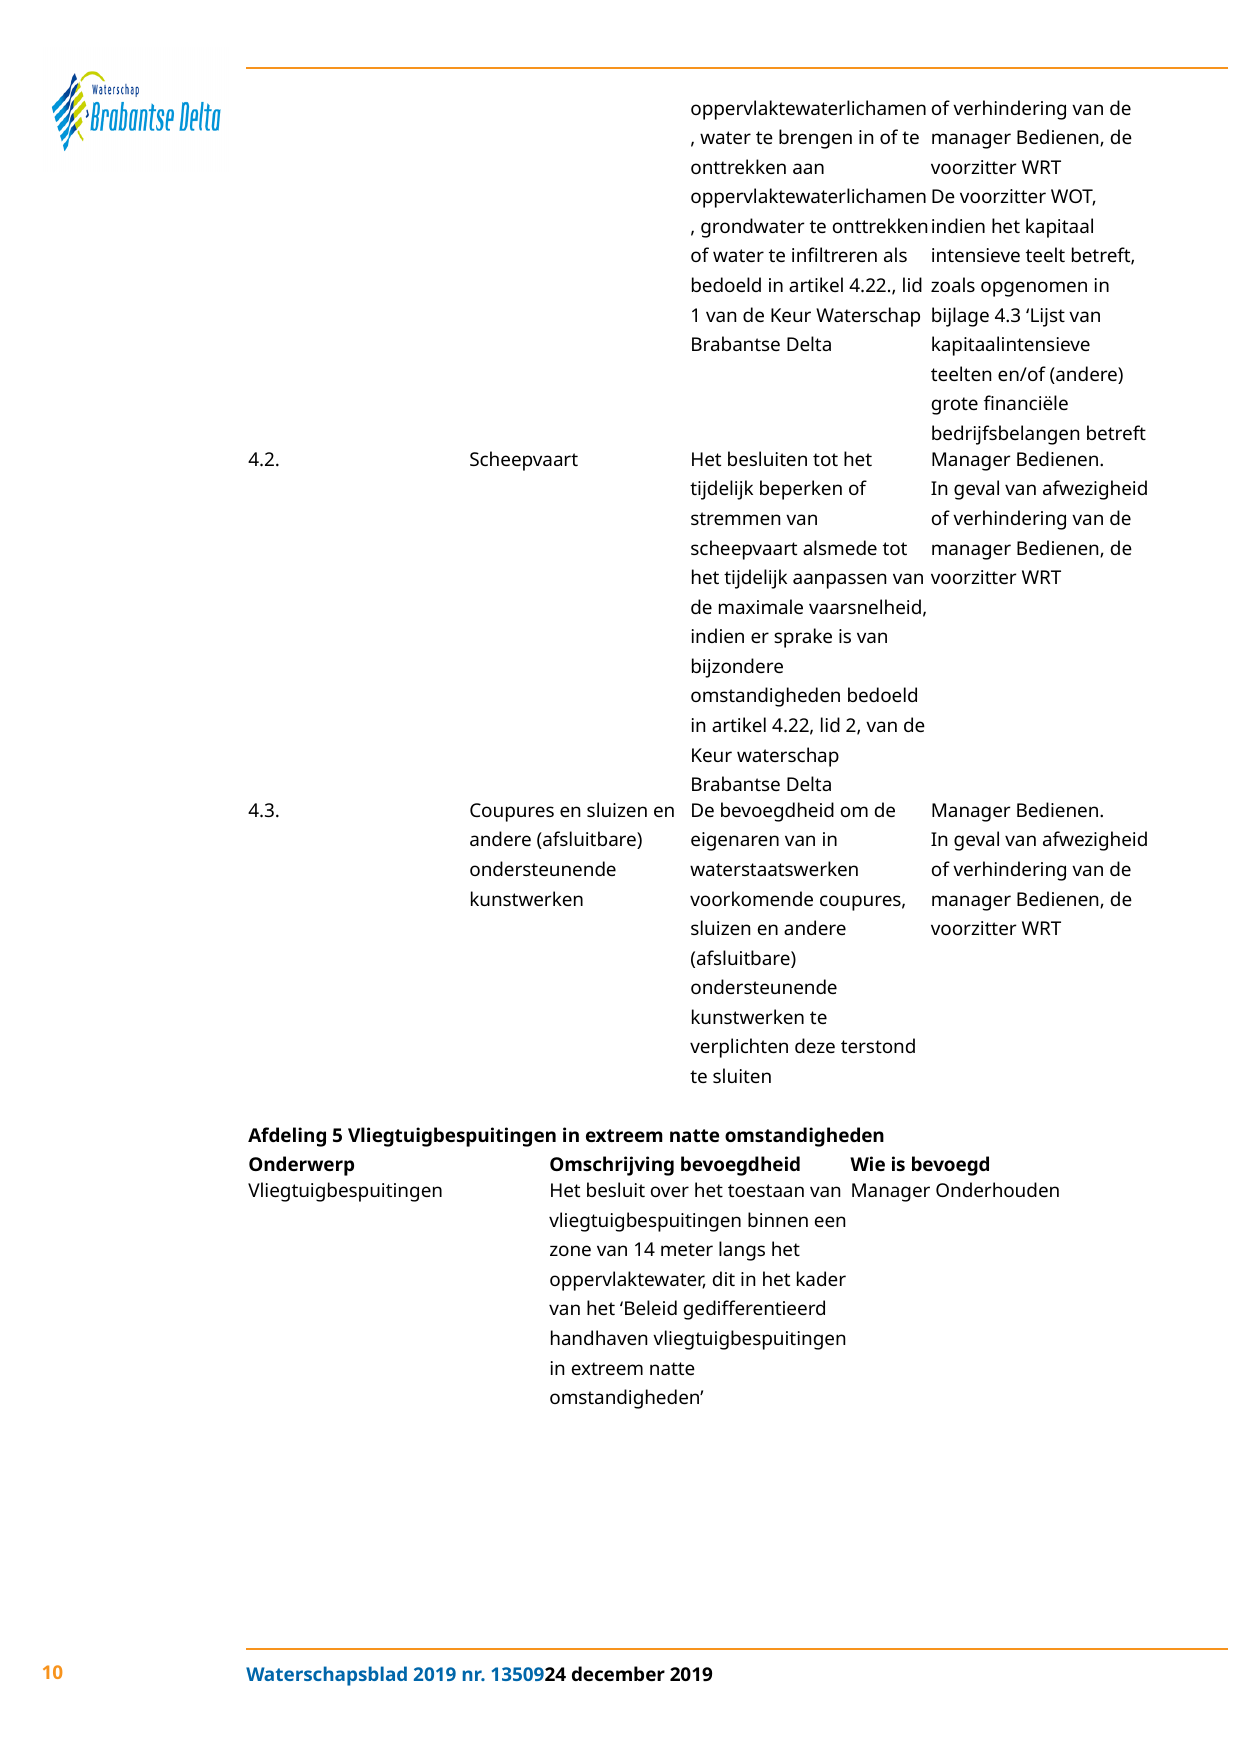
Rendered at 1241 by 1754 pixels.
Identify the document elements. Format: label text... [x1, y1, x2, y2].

table_cell 4.2. [248, 446, 469, 797]
table_cell Manager Bedienen. In geval van afwezigheid of verhindering van de manager Bedienen, de voorzitter WRT [931, 797, 1152, 1089]
table_cell Coupures en sluizen en andere (afsluitbare) ondersteunende kunstwerken [469, 797, 690, 1089]
table_cell Het besluit over het toestaan van vliegtuigbespuitingen binnen een zone van 14 meter langs het oppervlaktewater, dit in het kader van het ‘Beleid gedifferentieerd handhaven vliegtuigbespuitingen in extreem natte omstandigheden’ [549, 1177, 850, 1410]
table_header Wie is bevoegd [850, 1152, 1152, 1177]
table_cell 4.3. [248, 797, 469, 1089]
table_cell Het besluiten tot het tijdelijk beperken of stremmen van scheepvaart alsmede tot het tijdelijk aanpassen van de maximale vaarsnelheid, indien er sprake is van bijzondere omstandigheden bedoeld in artikel 4.22, lid 2, van de Keur waterschap Brabantse Delta [690, 446, 931, 797]
table_cell Manager Bedienen. In geval van afwezigheid of verhindering van de manager Bedienen, de voorzitter WRT [931, 446, 1152, 797]
table_cell [248, 95, 469, 446]
table_cell of verhindering van de manager Bedienen, de voorzitter WRT De voorzitter WOT, indien het kapitaal intensieve teelt betreft, zoals opgenomen in bijlage 4.3 ‘Lijst van kapitaalintensieve teelten en/of (andere) grote financiële bedrijfsbelangen betreft [931, 95, 1152, 446]
text Afdeling 5 Vliegtuigbespuitingen in extreem natte omstandigheden [248, 1122, 1152, 1148]
table_cell [469, 95, 690, 446]
table_cell oppervlaktewaterlichamen, water te brengen in of te onttrekken aan oppervlaktewaterlichamen, grondwater te onttrekken of water te infiltreren als bedoeld in artikel 4.22., lid 1 van de Keur Waterschap Brabantse Delta [690, 95, 931, 446]
table_header Onderwerp [248, 1152, 549, 1177]
table_header Omschrijving bevoegdheid [549, 1152, 850, 1177]
picture [41, 47, 231, 172]
table_cell Vliegtuigbespuitingen [248, 1177, 549, 1410]
table_cell De bevoegdheid om de eigenaren van in waterstaatswerken voorkomende coupures, sluizen en andere (afsluitbare) ondersteunende kunstwerken te verplichten deze terstond te sluiten [690, 797, 931, 1089]
table_cell Manager Onderhouden [850, 1177, 1152, 1410]
table_cell Scheepvaart [469, 446, 690, 797]
